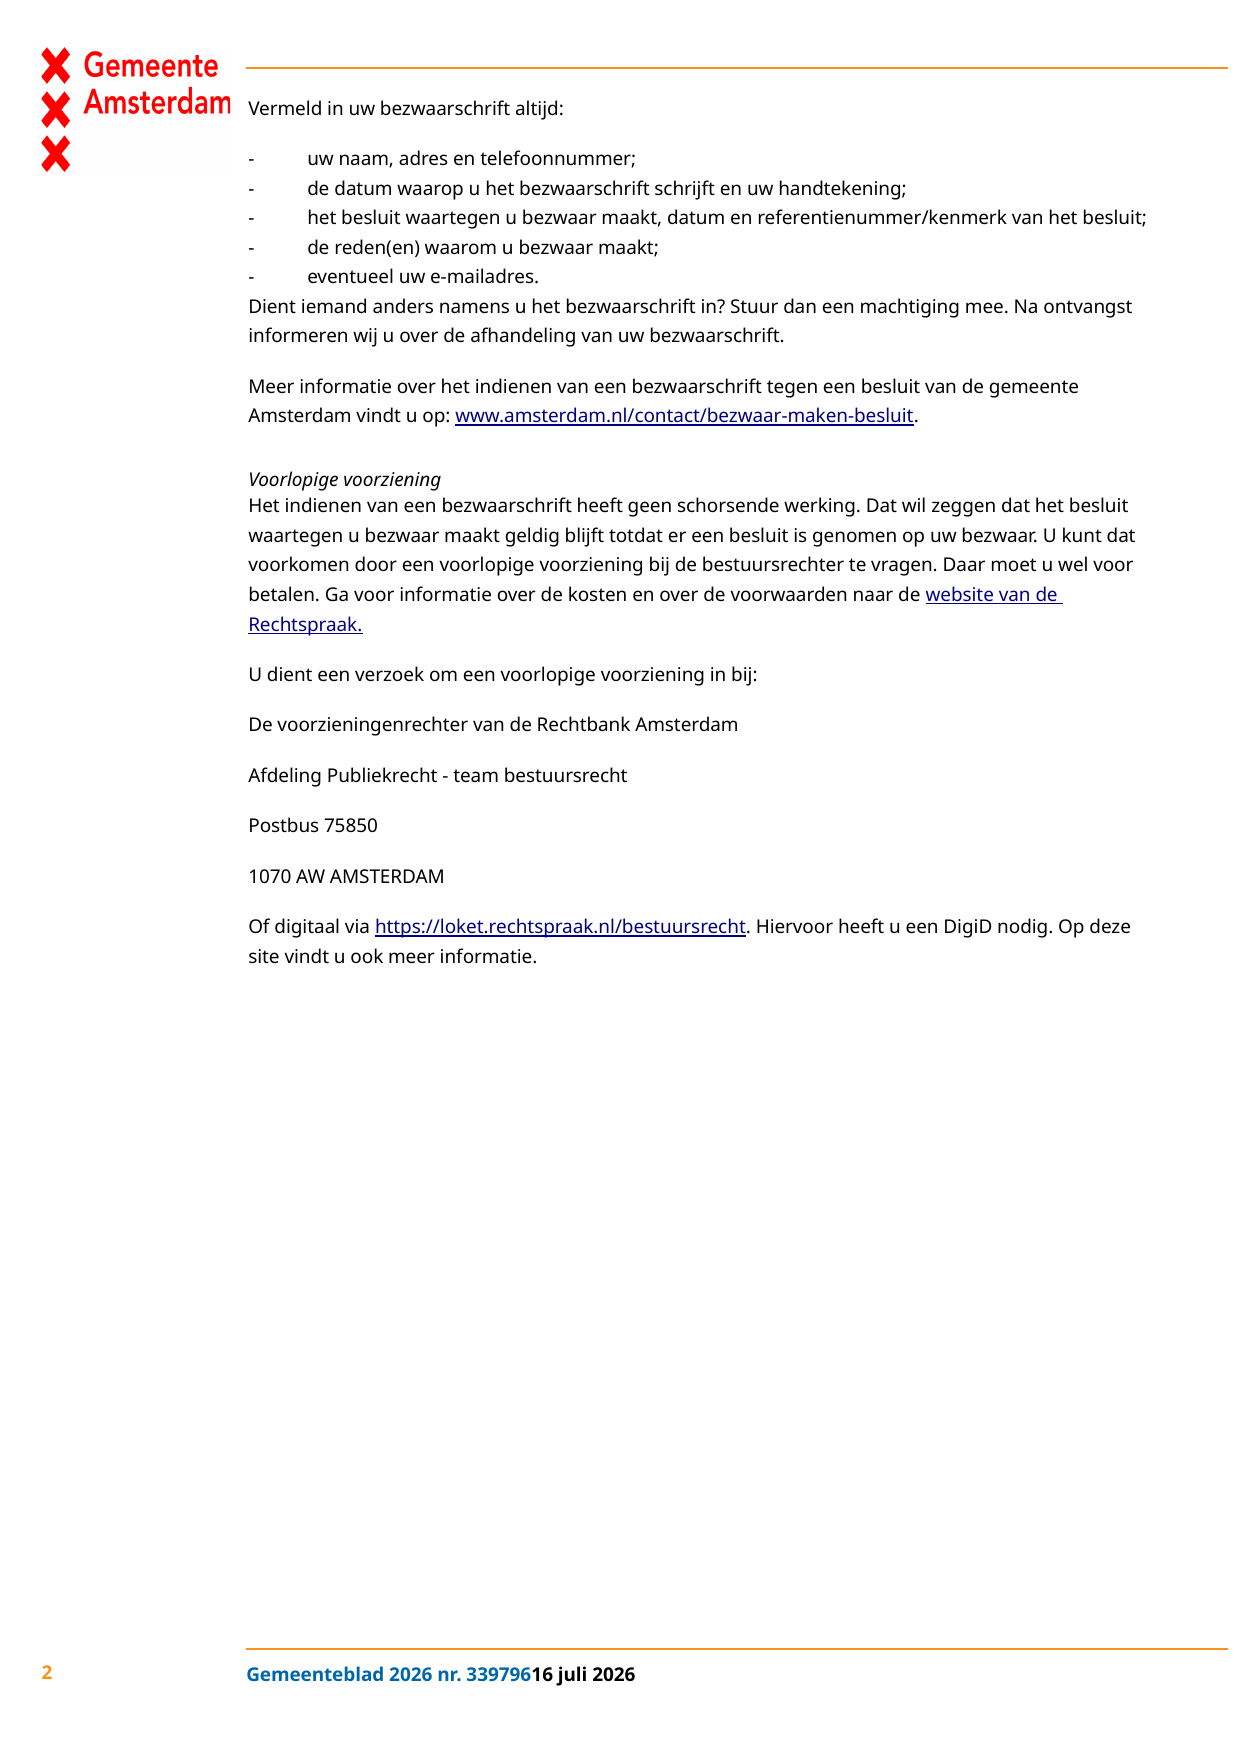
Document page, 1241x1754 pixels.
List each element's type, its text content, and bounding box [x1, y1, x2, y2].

text Voorlopige voorziening [248, 467, 1152, 492]
text Of digitaal via https://loket.rechtspraak.nl/bestuursrecht. Hiervoor heeft u een DigiD nodig. Op deze site vindt u ook meer informatie. [248, 913, 1152, 968]
list het besluit waartegen u bezwaar maakt, datum en referentienummer/kenmerk van het besluit; [248, 204, 1152, 230]
text Vermeld in uw bezwaarschrift altijd: [248, 95, 1152, 121]
text Het indienen van een bezwaarschrift heeft geen schorsende werking. Dat wil zeggen dat het besluit waartegen u bezwaar maakt geldig blijft totdat er een besluit is genomen op uw bezwaar. U kunt dat voorkomen door een voorlopige voorziening bij de bestuursrechter te vragen. Daar moet u wel voor betalen. Ga voor informatie over de kosten en over de voorwaarden naar de website van de Rechtspraak. [248, 492, 1152, 636]
text U dient een verzoek om een voorlopige voorziening in bij: [248, 661, 1152, 687]
text Dient iemand anders namens u het bezwaarschrift in? Stuur dan een machtiging mee. Na ontvangst informeren wij u over de afhandeling van uw bezwaarschrift. [248, 293, 1152, 348]
list de reden(en) waarom u bezwaar maakt; [248, 234, 1152, 260]
list eventueel uw e-mailadres. [248, 263, 1152, 289]
list uw naam, adres en telefoonnummer; [248, 145, 1152, 171]
list de datum waarop u het bezwaarschrift schrijft en uw handtekening; [248, 175, 1152, 201]
picture [41, 47, 231, 172]
text Postbus 75850 [248, 812, 1152, 838]
text De voorzieningenrechter van de Rechtbank Amsterdam [248, 712, 1152, 737]
text 1070 AW AMSTERDAM [248, 863, 1152, 888]
text Afdeling Publiekrecht - team bestuursrecht [248, 762, 1152, 788]
text Meer informatie over het indienen van een bezwaarschrift tegen een besluit van de gemeente Amsterdam vindt u op: www.amsterdam.nl/contact/bezwaar-maken-besluit. [248, 373, 1152, 428]
